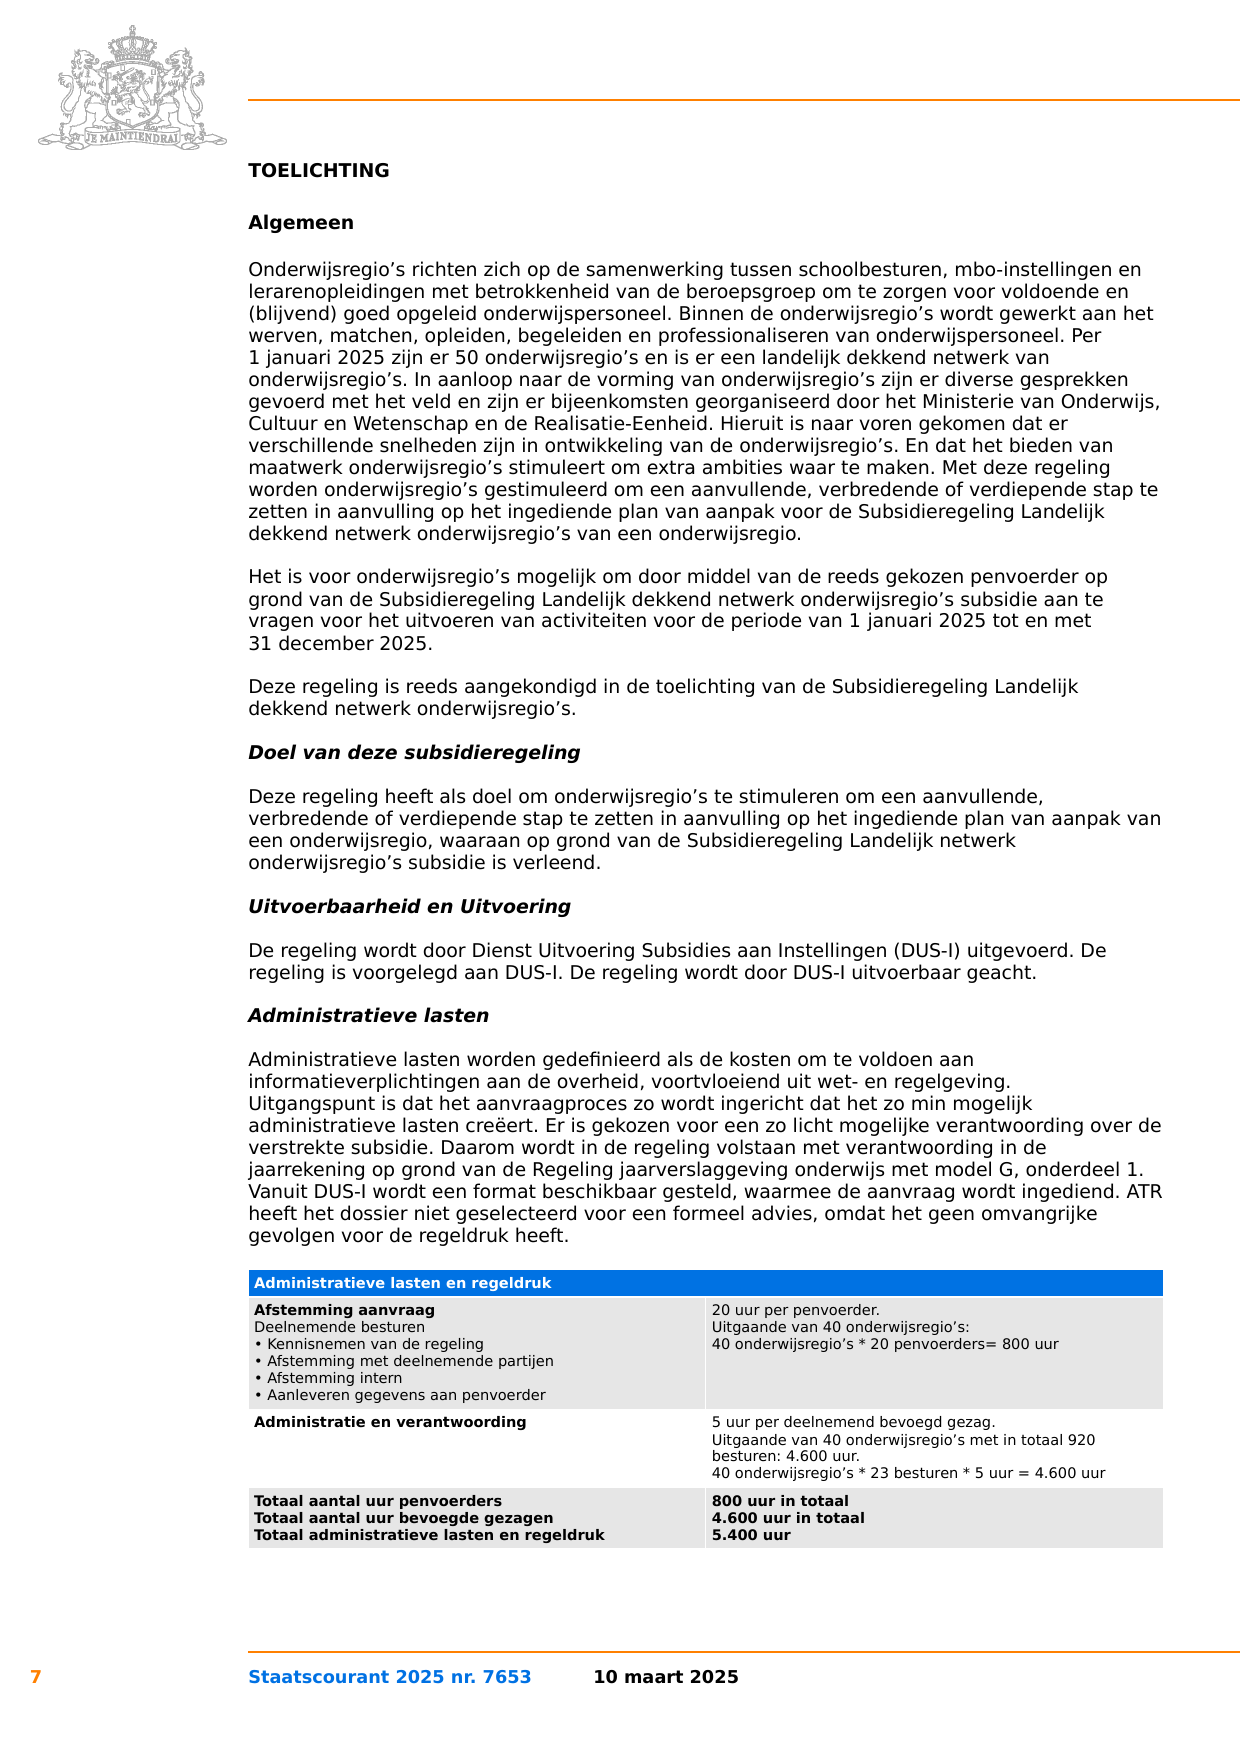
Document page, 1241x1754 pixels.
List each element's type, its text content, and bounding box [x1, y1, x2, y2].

subtitle Algemeen [248, 212, 1163, 234]
subtitle TOELICHTING [248, 160, 1163, 182]
subtitle Administratieve lasten [248, 1005, 1163, 1027]
text Deze regeling heeft als doel om onderwijsregio’s te stimuleren om een aanvullende, verbredende of verdiepende stap te zetten in aanvulling op het ingediende plan van aanpak van een onderwijsregio, waaraan op grond van de Subsidieregeling Landelijk netwerk onderwijsregio’s subsidie is verleend. [248, 786, 1163, 874]
table_cell 5 uur per deelnemend bevoegd gezag. Uitgaande van 40 onderwijsregio’s met in totaal 920 besturen: 4.600 uur. 40 onderwijsregio’s * 23 besturen * 5 uur = 4.600 uur [706, 1410, 1163, 1487]
table_cell Afstemming aanvraag Deelnemende besturen • Kennisnemen van de regeling • Afstemming met deelnemende partijen • Afstemming intern • Aanleveren gegevens aan penvoerder [249, 1298, 705, 1409]
text Deze regeling is reeds aangekondigd in de toelichting van de Subsidieregeling Landelijk dekkend netwerk onderwijsregio’s. [248, 676, 1163, 720]
subtitle Doel van deze subsidieregeling [248, 742, 1163, 764]
table_cell 20 uur per penvoerder. Uitgaande van 40 onderwijsregio’s: 40 onderwijsregio’s * 20 penvoerders= 800 uur [706, 1298, 1163, 1409]
subtitle Uitvoerbaarheid en Uitvoering [248, 896, 1163, 918]
text Uitgangspunt is dat het aanvraagproces zo wordt ingericht dat het zo min mogelijk administratieve lasten creëert. Er is gekozen voor een zo licht mogelijke verantwoording over de verstrekte subsidie. Daarom wordt in de regeling volstaan met verantwoording in de jaarrekening op grond van de Regeling jaarverslaggeving onderwijs met model G, onderdeel 1. Vanuit DUS-I wordt een format beschikbaar gesteld, waarmee de aanvraag wordt ingediend. ATR heeft het dossier niet geselecteerd voor een formeel advies, omdat het geen omvangrijke gevolgen voor de regeldruk heeft. [248, 1093, 1163, 1247]
text Administratieve lasten worden gedefinieerd als de kosten om te voldoen aan informatieverplichtingen aan de overheid, voortvloeiend uit wet- en regelgeving. [248, 1049, 1163, 1093]
text Onderwijsregio’s richten zich op de samenwerking tussen schoolbesturen, mbo-instellingen en lerarenopleidingen met betrokkenheid van de beroepsgroep om te zorgen voor voldoende en (blijvend) goed opgeleid onderwijspersoneel. Binnen de onderwijsregio’s wordt gewerkt aan het werven, matchen, opleiden, begeleiden en professionaliseren van onderwijspersoneel. Per 1 januari 2025 zijn er 50 onderwijsregio’s en is er een landelijk dekkend netwerk van onderwijsregio’s. In aanloop naar de vorming van onderwijsregio’s zijn er diverse gesprekken gevoerd met het veld en zijn er bijeenkomsten georganiseerd door het Ministerie van Onderwijs, Cultuur en Wetenschap en de Realisatie-Eenheid. Hieruit is naar voren gekomen dat er verschillende snelheden zijn in ontwikkeling van de onderwijsregio’s. En dat het bieden van maatwerk onderwijsregio’s stimuleert om extra ambities waar te maken. Met deze regeling worden onderwijsregio’s gestimuleerd om een aanvullende, verbredende of verdiepende stap te zetten in aanvulling op het ingediende plan van aanpak voor de Subsidieregeling Landelijk dekkend netwerk onderwijsregio’s van een onderwijsregio. [248, 259, 1163, 544]
table_cell Administratie en verantwoording [249, 1410, 705, 1487]
picture [38, 25, 227, 150]
table_cell 800 uur in totaal 4.600 uur in totaal 5.400 uur [706, 1488, 1163, 1548]
table_cell Totaal aantal uur penvoerders Totaal aantal uur bevoegde gezagen Totaal administratieve lasten en regeldruk [249, 1488, 705, 1548]
text De regeling wordt door Dienst Uitvoering Subsidies aan Instellingen (DUS-I) uitgevoerd. De regeling is voorgelegd aan DUS-I. De regeling wordt door DUS-I uitvoerbaar geacht. [248, 939, 1163, 983]
text Het is voor onderwijsregio’s mogelijk om door middel van de reeds gekozen penvoerder op grond van de Subsidieregeling Landelijk dekkend netwerk onderwijsregio’s subsidie aan te vragen voor het uitvoeren van activiteiten voor de periode van 1 januari 2025 tot en met 31 december 2025. [248, 566, 1163, 654]
table_header Administratieve lasten en regeldruk [249, 1270, 1163, 1296]
